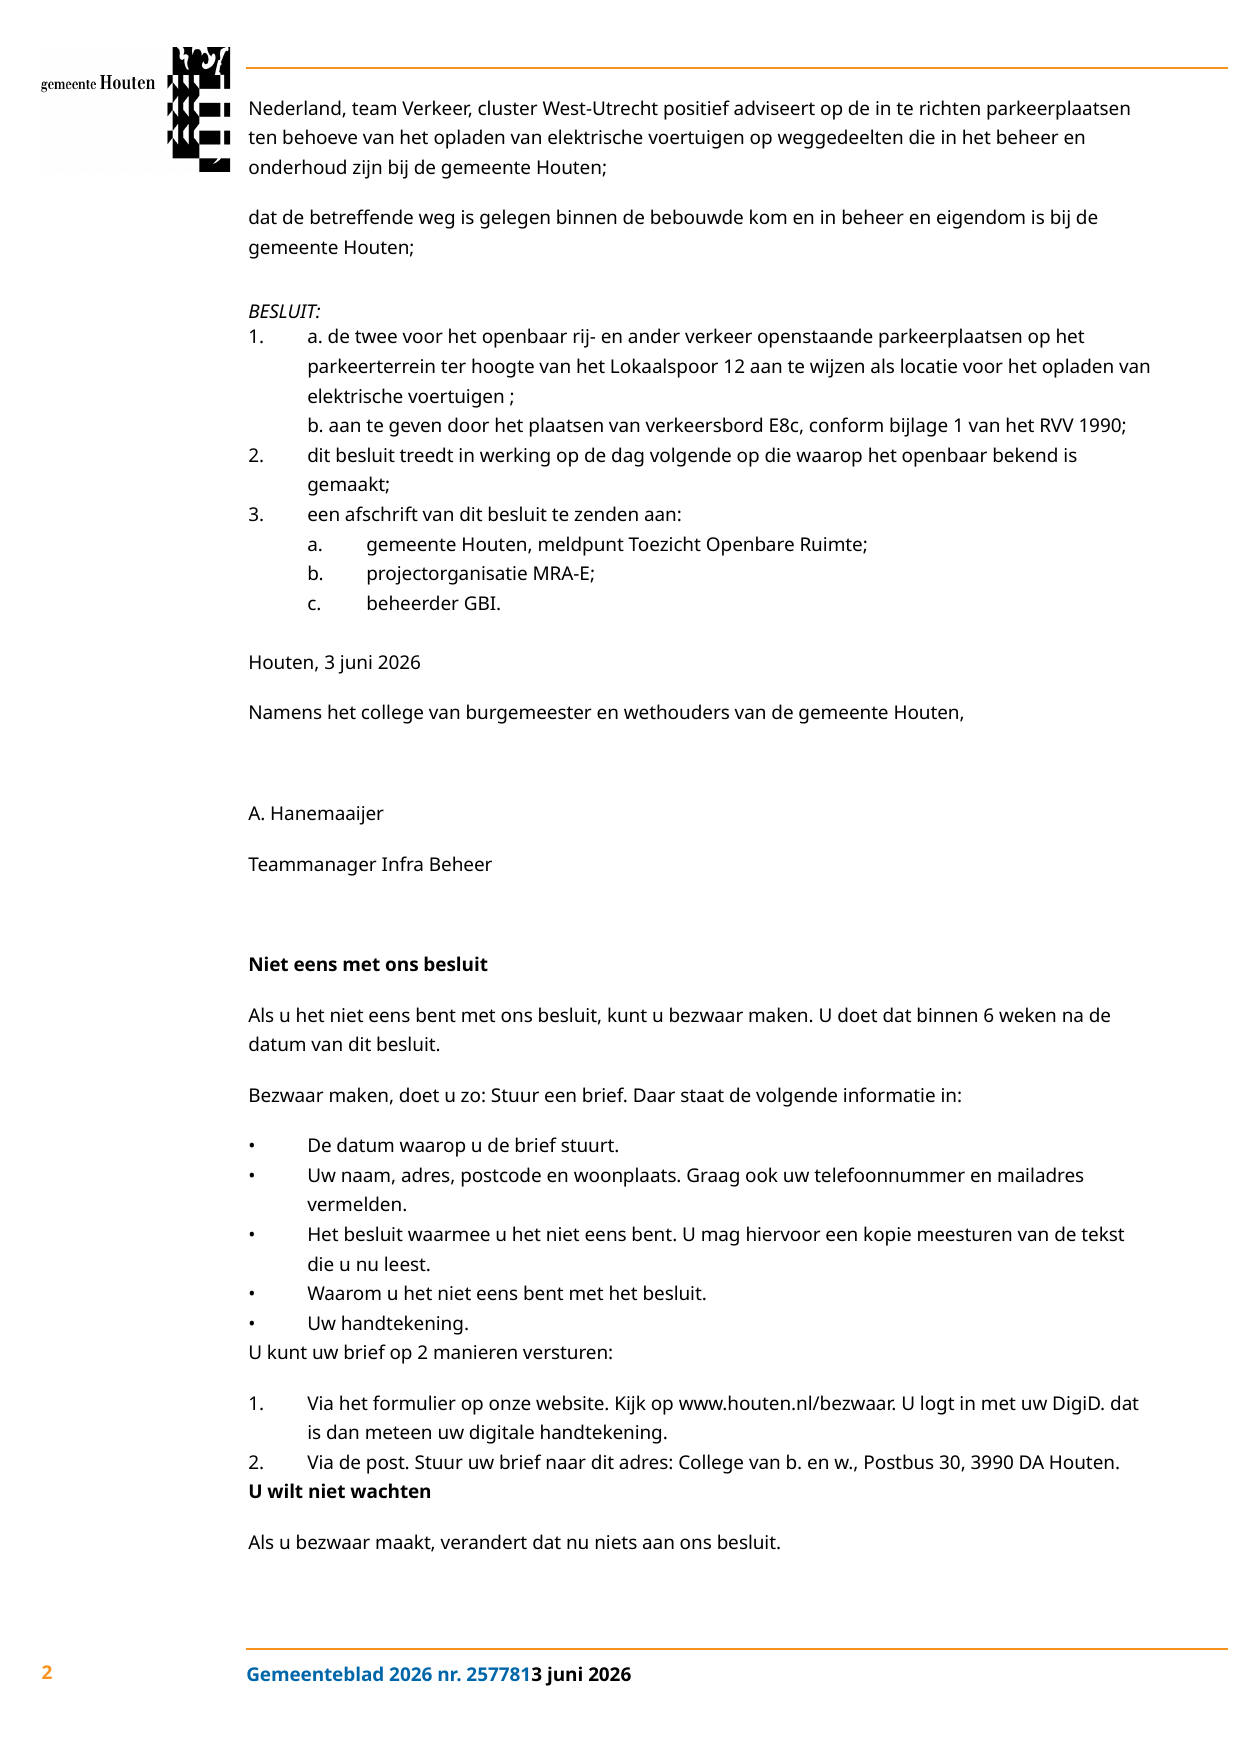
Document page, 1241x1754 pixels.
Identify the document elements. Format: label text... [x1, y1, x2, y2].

list Via de post. Stuur uw brief naar dit adres: College van b. en w., Postbus 30, 3990 DA Houten. [248, 1449, 1152, 1475]
text U kunt uw brief op 2 manieren versturen: [248, 1339, 1152, 1365]
list Uw handtekening. [248, 1310, 1152, 1336]
list Het besluit waarmee u het niet eens bent. U mag hiervoor een kopie meesturen van de tekst die u nu leest. [248, 1221, 1152, 1276]
text Nederland, team Verkeer, cluster West-Utrecht positief adviseert op de in te richten parkeerplaatsen ten behoeve van het opladen van elektrische voertuigen op weggedeelten die in het beheer en onderhoud zijn bij de gemeente Houten; [248, 95, 1152, 180]
list De datum waarop u de brief stuurt. [248, 1132, 1152, 1158]
text Niet eens met ons besluit [248, 952, 1152, 977]
list beheerder GBI. [307, 590, 1152, 616]
list a. de twee voor het openbaar rij- en ander verkeer openstaande parkeerplaatsen op het parkeerterrein ter hoogte van het Lokaalspoor 12 aan te wijzen als locatie voor het opladen van elektrische voertuigen ; [248, 324, 1152, 408]
list b. aan te geven door het plaatsen van verkeersbord E8c, conform bijlage 1 van het RVV 1990; [248, 412, 1152, 438]
text Teammanager Infra Beheer [248, 851, 1152, 876]
list projectorganisatie MRA-E; [307, 560, 1152, 586]
list gemeente Houten, meldpunt Toezicht Openbare Ruimte; [307, 531, 1152, 556]
list Uw naam, adres, postcode en woonplaats. Graag ook uw telefoonnummer en mailadres vermelden. [248, 1162, 1152, 1217]
text dat de betreffende weg is gelegen binnen de bebouwde kom en in beheer en eigendom is bij de gemeente Houten; [248, 204, 1152, 260]
text A. Hanemaaijer [248, 800, 1152, 826]
text Als u bezwaar maakt, verandert dat nu niets aan ons besluit. [248, 1529, 1152, 1555]
list Via het formulier op onze website. Kijk op www.houten.nl/bezwaar. U logt in met uw DigiD. dat is dan meteen uw digitale handtekening. [248, 1390, 1152, 1445]
list dit besluit treedt in werking op de dag volgende op die waarop het openbaar bekend is gemaakt; [248, 442, 1152, 497]
text Als u het niet eens bent met ons besluit, kunt u bezwaar maken. U doet dat binnen 6 weken na de datum van dit besluit. [248, 1002, 1152, 1057]
text Namens het college van burgemeester en wethouders van de gemeente Houten, [248, 699, 1152, 725]
list Waarom u het niet eens bent met het besluit. [248, 1280, 1152, 1306]
text U wilt niet wachten [248, 1479, 1152, 1504]
text Houten, 3 juni 2026 [248, 649, 1152, 675]
picture [41, 47, 231, 172]
text Bezwaar maken, doet u zo: Stuur een brief. Daar staat de volgende informatie in: [248, 1082, 1152, 1108]
text BESLUIT: [248, 298, 1152, 324]
list een afschrift van dit besluit te zenden aan: [248, 501, 1152, 527]
